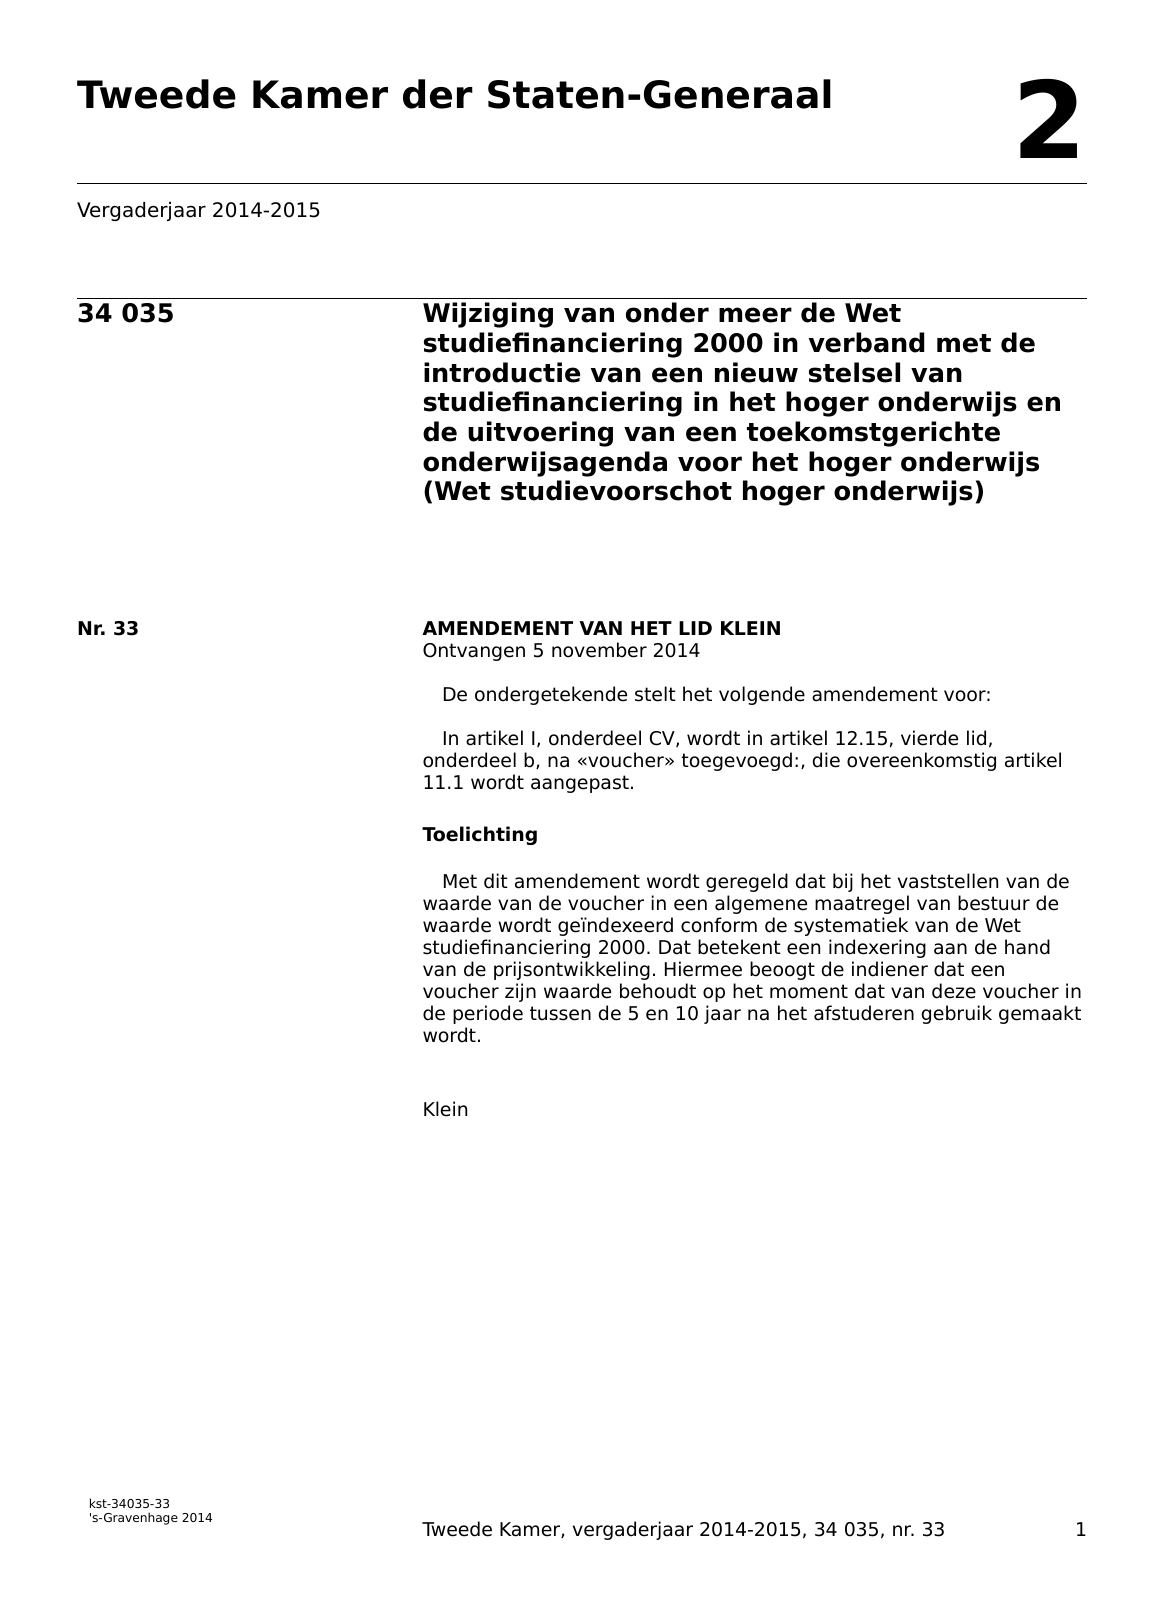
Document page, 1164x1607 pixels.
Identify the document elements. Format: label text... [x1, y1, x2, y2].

text Ontvangen 5 november 2014 [422, 640, 1087, 662]
table_cell Vergaderjaar 2014-2015 [77, 184, 1087, 298]
text In artikel I, onderdeel CV, wordt in artikel 12.15, vierde lid, onderdeel b, na «voucher» toegevoegd:, die overeenkomstig artikel 11.1 wordt aangepast. [422, 728, 1087, 794]
text De ondergetekende stelt het volgende amendement voor: [422, 684, 1087, 706]
text Klein [422, 1077, 1087, 1121]
text 's-Gravenhage 2014 [88, 1511, 323, 1525]
subtitle 34 035 Wijziging van onder meer de Wet studiefinanciering 2000 in verband met de introductie van een nieuw stelsel van studiefinanciering in het hoger onderwijs en de uitvoering van een toekomstgerichte onderwijsagenda voor het hoger onderwijs (Wet studievoorschot hoger onderwijs) [77, 299, 1087, 507]
text Met dit amendement wordt geregeld dat bij het vaststellen van de waarde van de voucher in een algemene maatregel van bestuur de waarde wordt geïndexeerd conform de systematiek van de Wet studiefinanciering 2000. Dat betekent een indexering aan de hand van de prijsontwikkeling. Hiermee beoogt de indiener dat een voucher zijn waarde behoudt op het moment dat van deze voucher in de periode tussen de 5 en 10 jaar na het afstuderen gebruik gemaakt wordt. [422, 871, 1087, 1047]
table_header 2 [886, 59, 1087, 183]
subtitle Nr. 33 AMENDEMENT VAN HET LID KLEIN [77, 618, 1087, 640]
subtitle Toelichting [422, 824, 1087, 846]
text kst-34035-33 [88, 1497, 323, 1511]
table_header Tweede Kamer der Staten-Generaal [77, 59, 886, 183]
